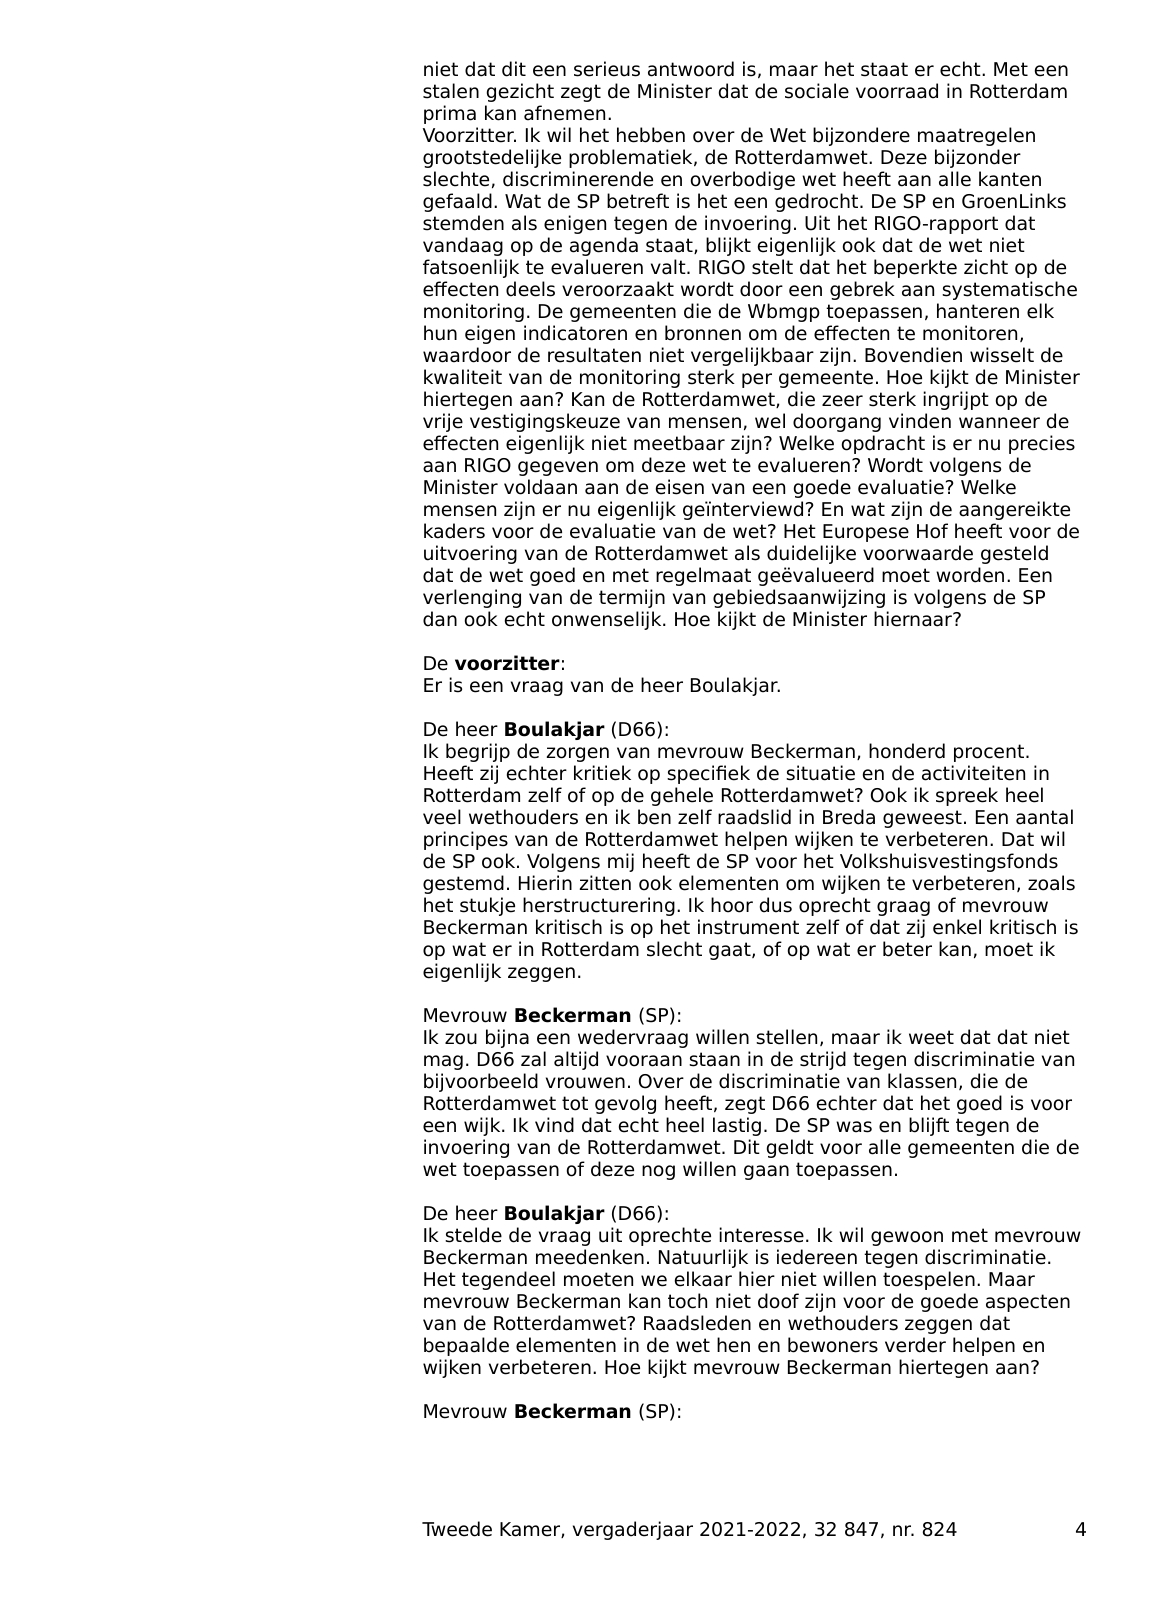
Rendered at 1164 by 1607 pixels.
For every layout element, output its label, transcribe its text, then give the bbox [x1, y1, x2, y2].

text Mevrouw Beckerman (SP): [422, 1005, 1087, 1027]
text Ik begrijp de zorgen van mevrouw Beckerman, honderd procent. Heeft zij echter kritiek op specifiek de situatie en de activiteiten in Rotterdam zelf of op de gehele Rotterdamwet? Ook ik spreek heel veel wethouders en ik ben zelf raadslid in Breda geweest. Een aantal principes van de Rotterdamwet helpen wijken te verbeteren. Dat wil de SP ook. Volgens mij heeft de SP voor het Volkshuisvestingsfonds gestemd. Hierin zitten ook elementen om wijken te verbeteren, zoals het stukje herstructurering. Ik hoor dus oprecht graag of mevrouw Beckerman kritisch is op het instrument zelf of dat zij enkel kritisch is op wat er in Rotterdam slecht gaat, of op wat er beter kan, moet ik eigenlijk zeggen. [422, 741, 1087, 983]
text De heer Boulakjar (D66): [422, 1203, 1087, 1225]
text De heer Boulakjar (D66): [422, 719, 1087, 741]
text niet dat dit een serieus antwoord is, maar het staat er echt. Met een stalen gezicht zegt de Minister dat de sociale voorraad in Rotterdam prima kan afnemen. [422, 59, 1087, 125]
text Er is een vraag van de heer Boulakjar. [422, 675, 1087, 697]
text Mevrouw Beckerman (SP): [422, 1401, 1087, 1423]
text De voorzitter: [422, 653, 1087, 675]
text Ik stelde de vraag uit oprechte interesse. Ik wil gewoon met mevrouw Beckerman meedenken. Natuurlijk is iedereen tegen discriminatie. Het tegendeel moeten we elkaar hier niet willen toespelen. Maar mevrouw Beckerman kan toch niet doof zijn voor de goede aspecten van de Rotterdamwet? Raadsleden en wethouders zeggen dat bepaalde elementen in de wet hen en bewoners verder helpen en wijken verbeteren. Hoe kijkt mevrouw Beckerman hiertegen aan? [422, 1225, 1087, 1379]
text Ik zou bijna een wedervraag willen stellen, maar ik weet dat dat niet mag. D66 zal altijd vooraan staan in de strijd tegen discriminatie van bijvoorbeeld vrouwen. Over de discriminatie van klassen, die de Rotterdamwet tot gevolg heeft, zegt D66 echter dat het goed is voor een wijk. Ik vind dat echt heel lastig. De SP was en blijft tegen de invoering van de Rotterdamwet. Dit geldt voor alle gemeenten die de wet toepassen of deze nog willen gaan toepassen. [422, 1027, 1087, 1181]
text Voorzitter. Ik wil het hebben over de Wet bijzondere maatregelen grootstedelijke problematiek, de Rotterdamwet. Deze bijzonder slechte, discriminerende en overbodige wet heeft aan alle kanten gefaald. Wat de SP betreft is het een gedrocht. De SP en GroenLinks stemden als enigen tegen de invoering. Uit het RIGO-rapport dat vandaag op de agenda staat, blijkt eigenlijk ook dat de wet niet fatsoenlijk te evalueren valt. RIGO stelt dat het beperkte zicht op de effecten deels veroorzaakt wordt door een gebrek aan systematische monitoring. De gemeenten die de Wbmgp toepassen, hanteren elk hun eigen indicatoren en bronnen om de effecten te monitoren, waardoor de resultaten niet vergelijkbaar zijn. Bovendien wisselt de kwaliteit van de monitoring sterk per gemeente. Hoe kijkt de Minister hiertegen aan? Kan de Rotterdamwet, die zeer sterk ingrijpt op de vrije vestigingskeuze van mensen, wel doorgang vinden wanneer de effecten eigenlijk niet meetbaar zijn? Welke opdracht is er nu precies aan RIGO gegeven om deze wet te evalueren? Wordt volgens de Minister voldaan aan de eisen van een goede evaluatie? Welke mensen zijn er nu eigenlijk geïnterviewd? En wat zijn de aangereikte kaders voor de evaluatie van de wet? Het Europese Hof heeft voor de uitvoering van de Rotterdamwet als duidelijke voorwaarde gesteld dat de wet goed en met regelmaat geëvalueerd moet worden. Een verlenging van de termijn van gebiedsaanwijzing is volgens de SP dan ook echt onwenselijk. Hoe kijkt de Minister hiernaar? [422, 125, 1087, 631]
